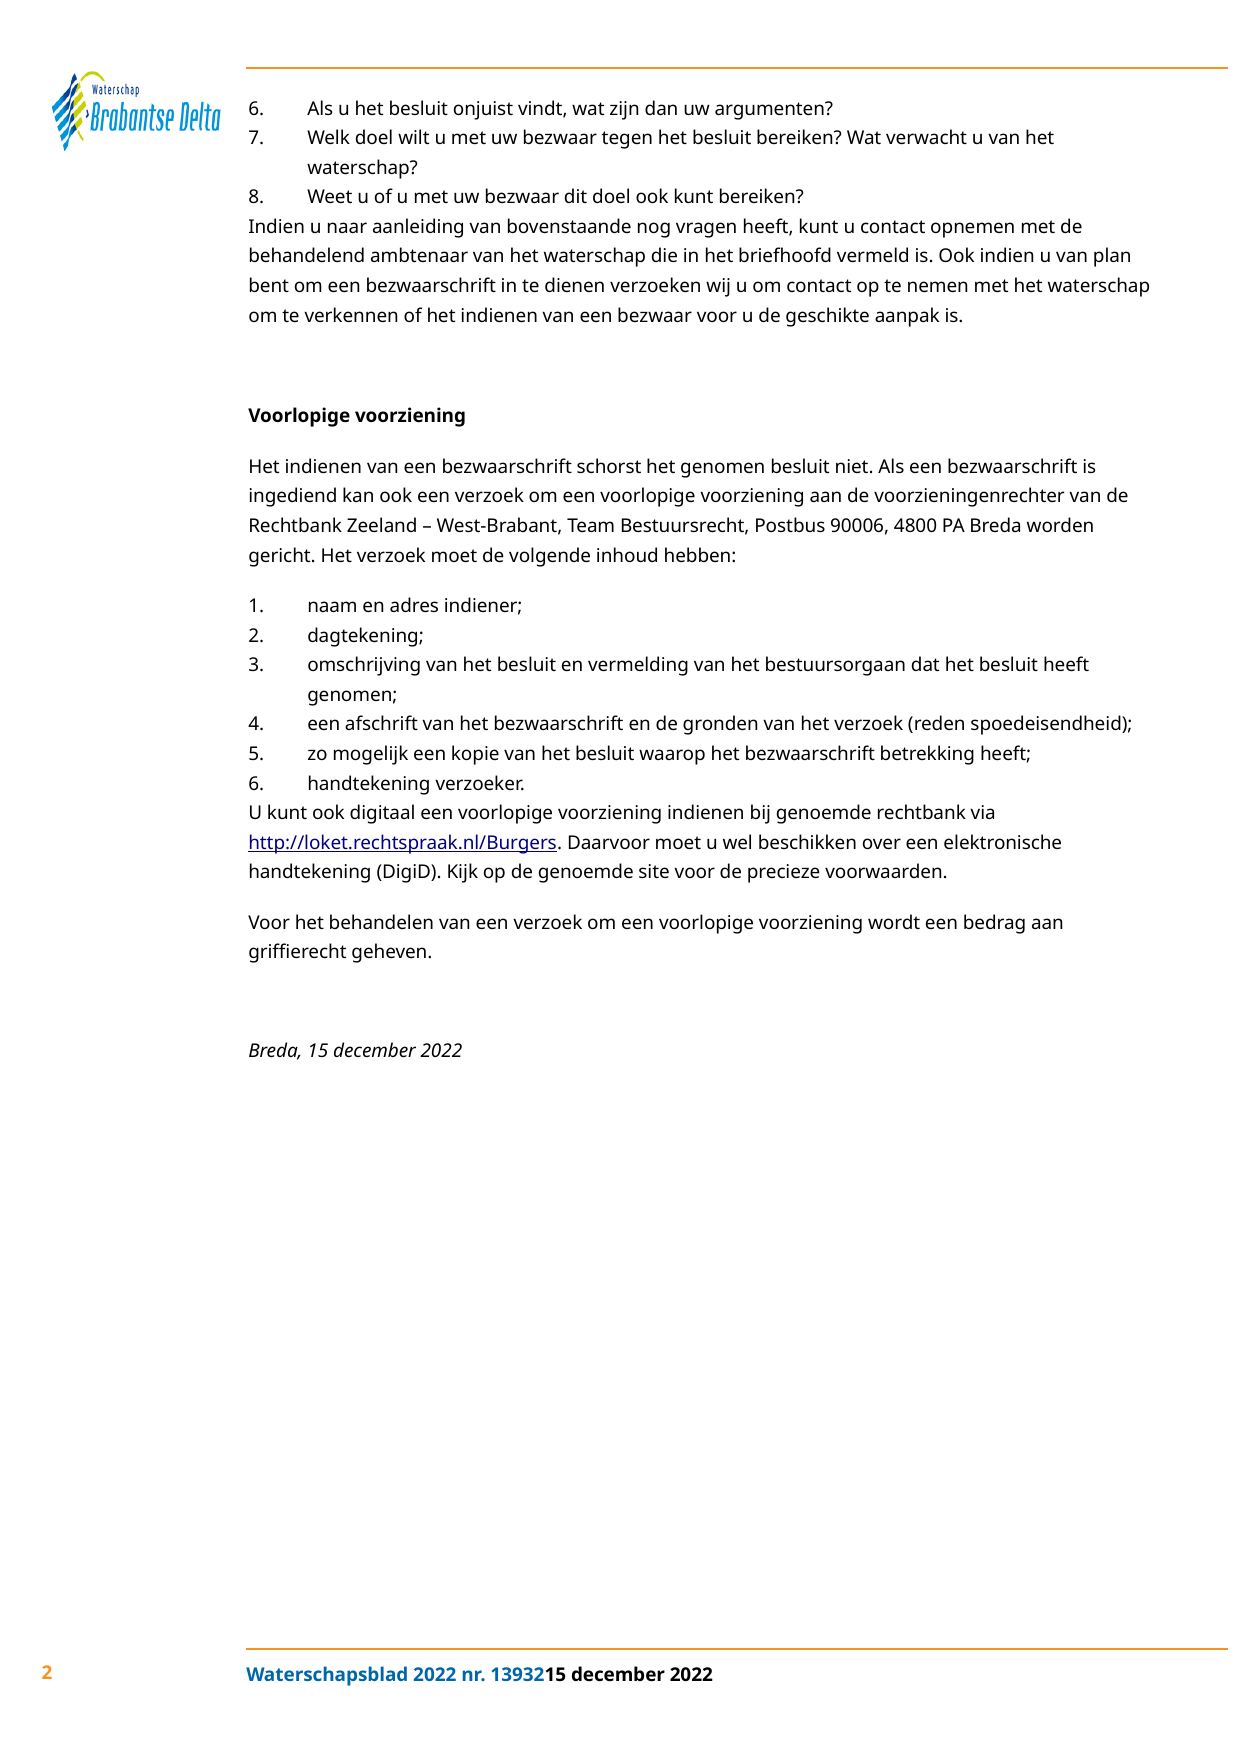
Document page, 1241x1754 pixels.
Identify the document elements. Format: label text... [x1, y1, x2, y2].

list dagtekening; [248, 622, 1152, 648]
text Indien u naar aanleiding van bovenstaande nog vragen heeft, kunt u contact opnemen met de behandelend ambtenaar van het waterschap die in het briefhoofd vermeld is. Ook indien u van plan bent om een bezwaarschrift in te dienen verzoeken wij u om contact op te nemen met het waterschap om te verkennen of het indienen van een bezwaar voor u de geschikte aanpak is. [248, 213, 1152, 328]
list Welk doel wilt u met uw bezwaar tegen het besluit bereiken? Wat verwacht u van het waterschap? [248, 124, 1152, 180]
list omschrijving van het besluit en vermelding van het bestuursorgaan dat het besluit heeft genomen; [248, 651, 1152, 707]
text Voorlopige voorziening [248, 403, 1152, 428]
list handtekening verzoeker. [248, 770, 1152, 796]
list naam en adres indiener; [248, 592, 1152, 618]
list zo mogelijk een kopie van het besluit waarop het bezwaarschrift betrekking heeft; [248, 740, 1152, 766]
list een afschrift van het bezwaarschrift en de gronden van het verzoek (reden spoedeisendheid); [248, 711, 1152, 736]
text Breda, 15 december 2022 [248, 1037, 1152, 1062]
list Weet u of u met uw bezwaar dit doel ook kunt bereiken? [248, 183, 1152, 209]
text Voor het behandelen van een verzoek om een voorlopige voorziening wordt een bedrag aan griffierecht geheven. [248, 909, 1152, 964]
text U kunt ook digitaal een voorlopige voorziening indienen bij genoemde rechtbank via http://loket.rechtspraak.nl/Burgers. Daarvoor moet u wel beschikken over een elektronische handtekening (DigiD). Kijk op de genoemde site voor de precieze voorwaarden. [248, 799, 1152, 884]
picture [41, 47, 231, 172]
text Het indienen van een bezwaarschrift schorst het genomen besluit niet. Als een bezwaarschrift is ingediend kan ook een verzoek om een voorlopige voorziening aan de voorzieningenrechter van de Rechtbank Zeeland – West-Brabant, Team Bestuursrecht, Postbus 90006, 4800 PA Breda worden gericht. Het verzoek moet de volgende inhoud hebben: [248, 453, 1152, 568]
list Als u het besluit onjuist vindt, wat zijn dan uw argumenten? [248, 95, 1152, 121]
